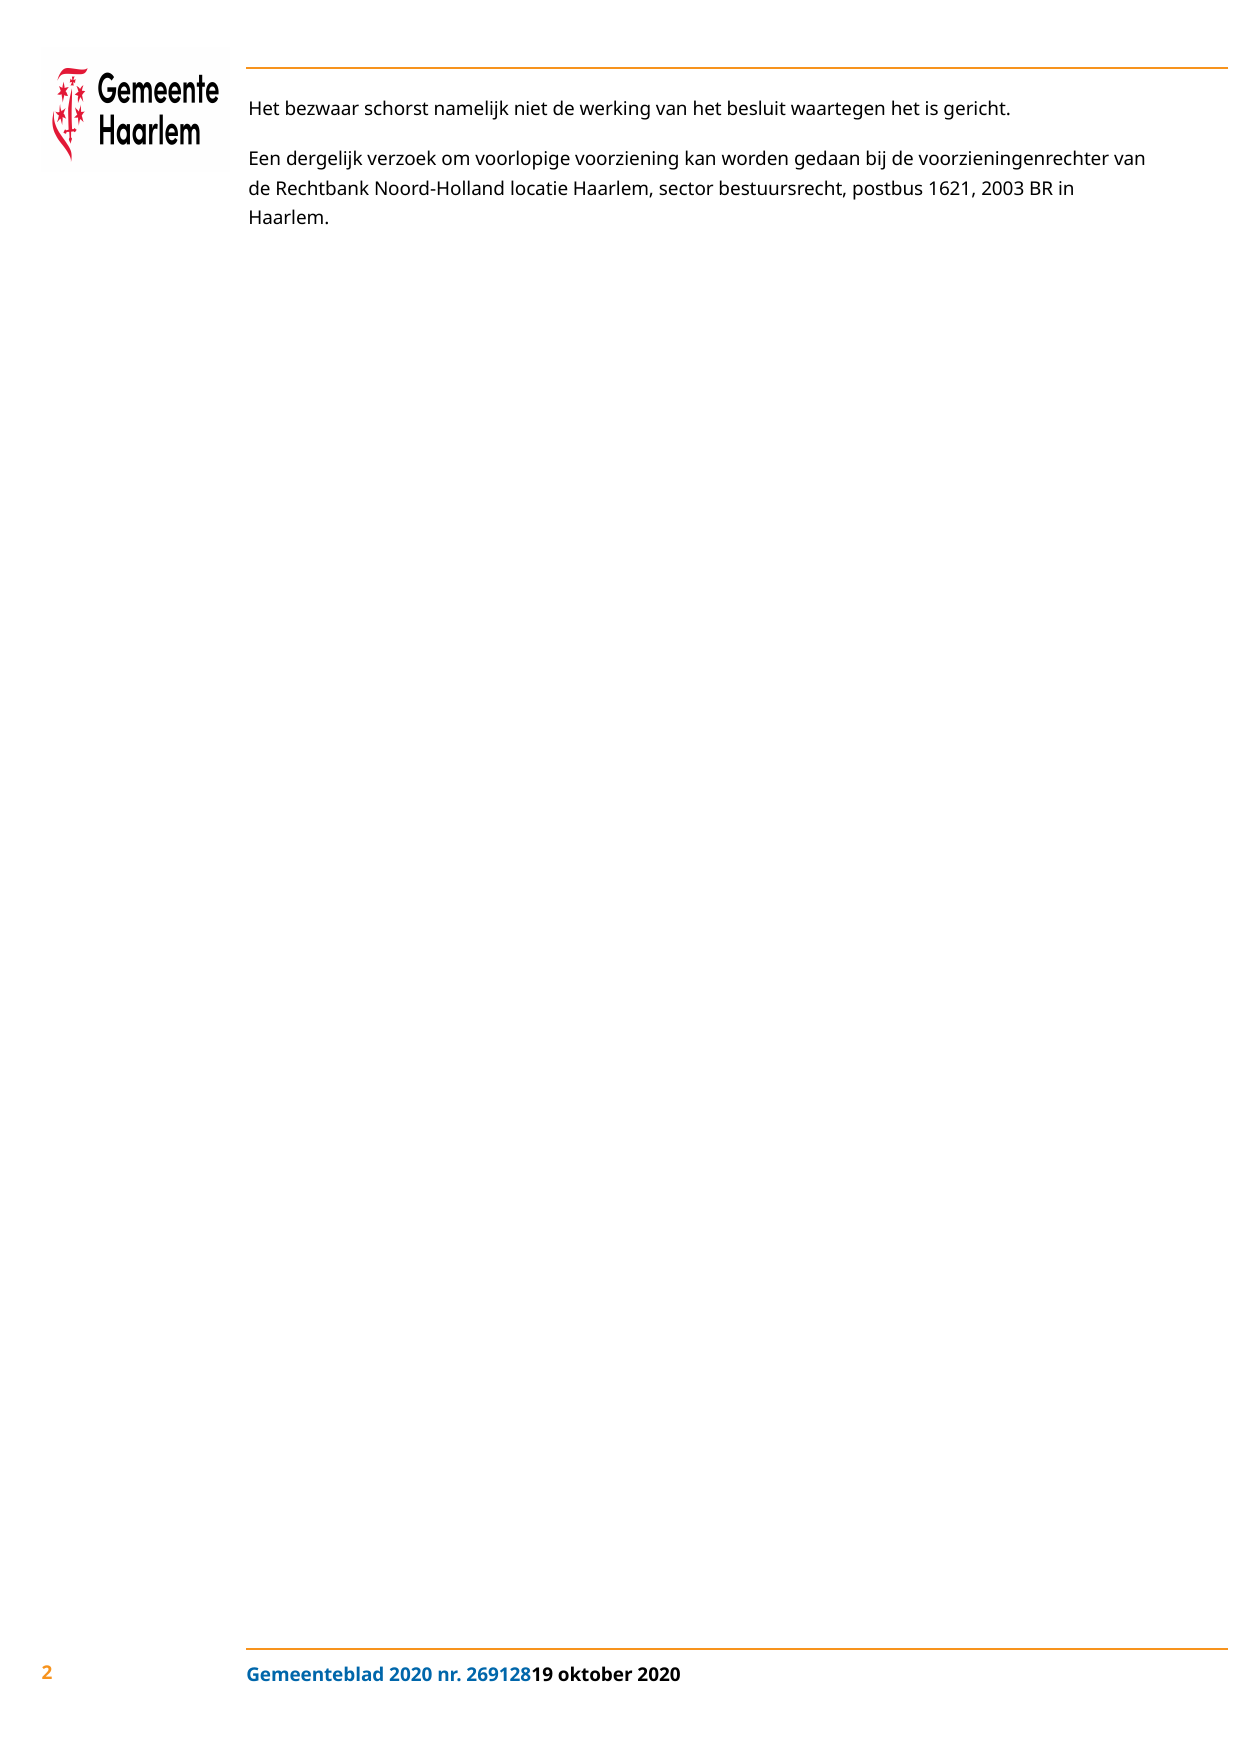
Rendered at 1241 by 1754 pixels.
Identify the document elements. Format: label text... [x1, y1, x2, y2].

text Een dergelijk verzoek om voorlopige voorziening kan worden gedaan bij de voorzieningenrechter van de Rechtbank Noord-Holland locatie Haarlem, sector bestuursrecht, postbus 1621, 2003 BR in Haarlem. [248, 145, 1152, 230]
text Het bezwaar schorst namelijk niet de werking van het besluit waartegen het is gericht. [248, 95, 1152, 121]
picture [41, 47, 231, 172]
